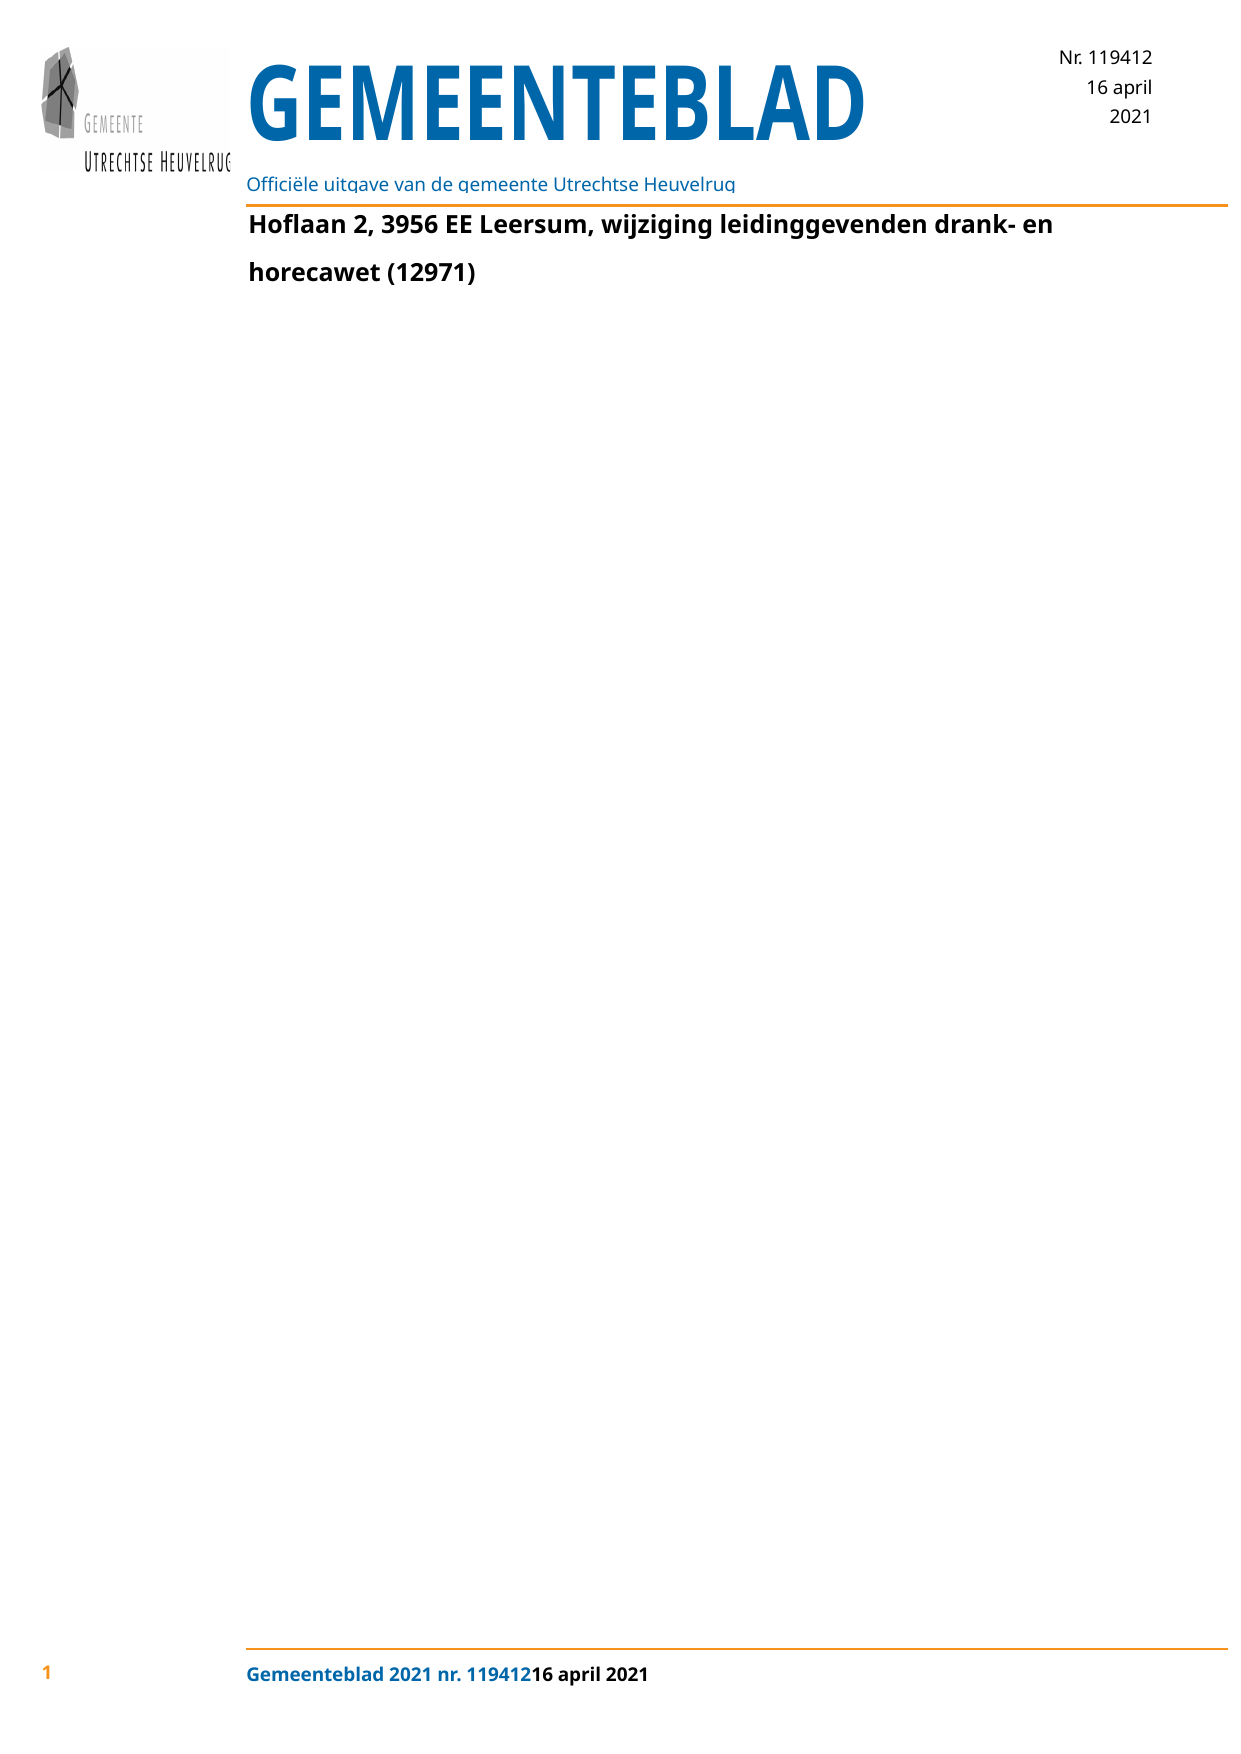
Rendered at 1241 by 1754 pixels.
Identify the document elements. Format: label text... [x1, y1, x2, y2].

text Hoflaan 2, 3956 EE Leersum, wijziging leidinggevenden drank- en horecawet (12971) [248, 207, 1152, 288]
picture [41, 47, 231, 172]
